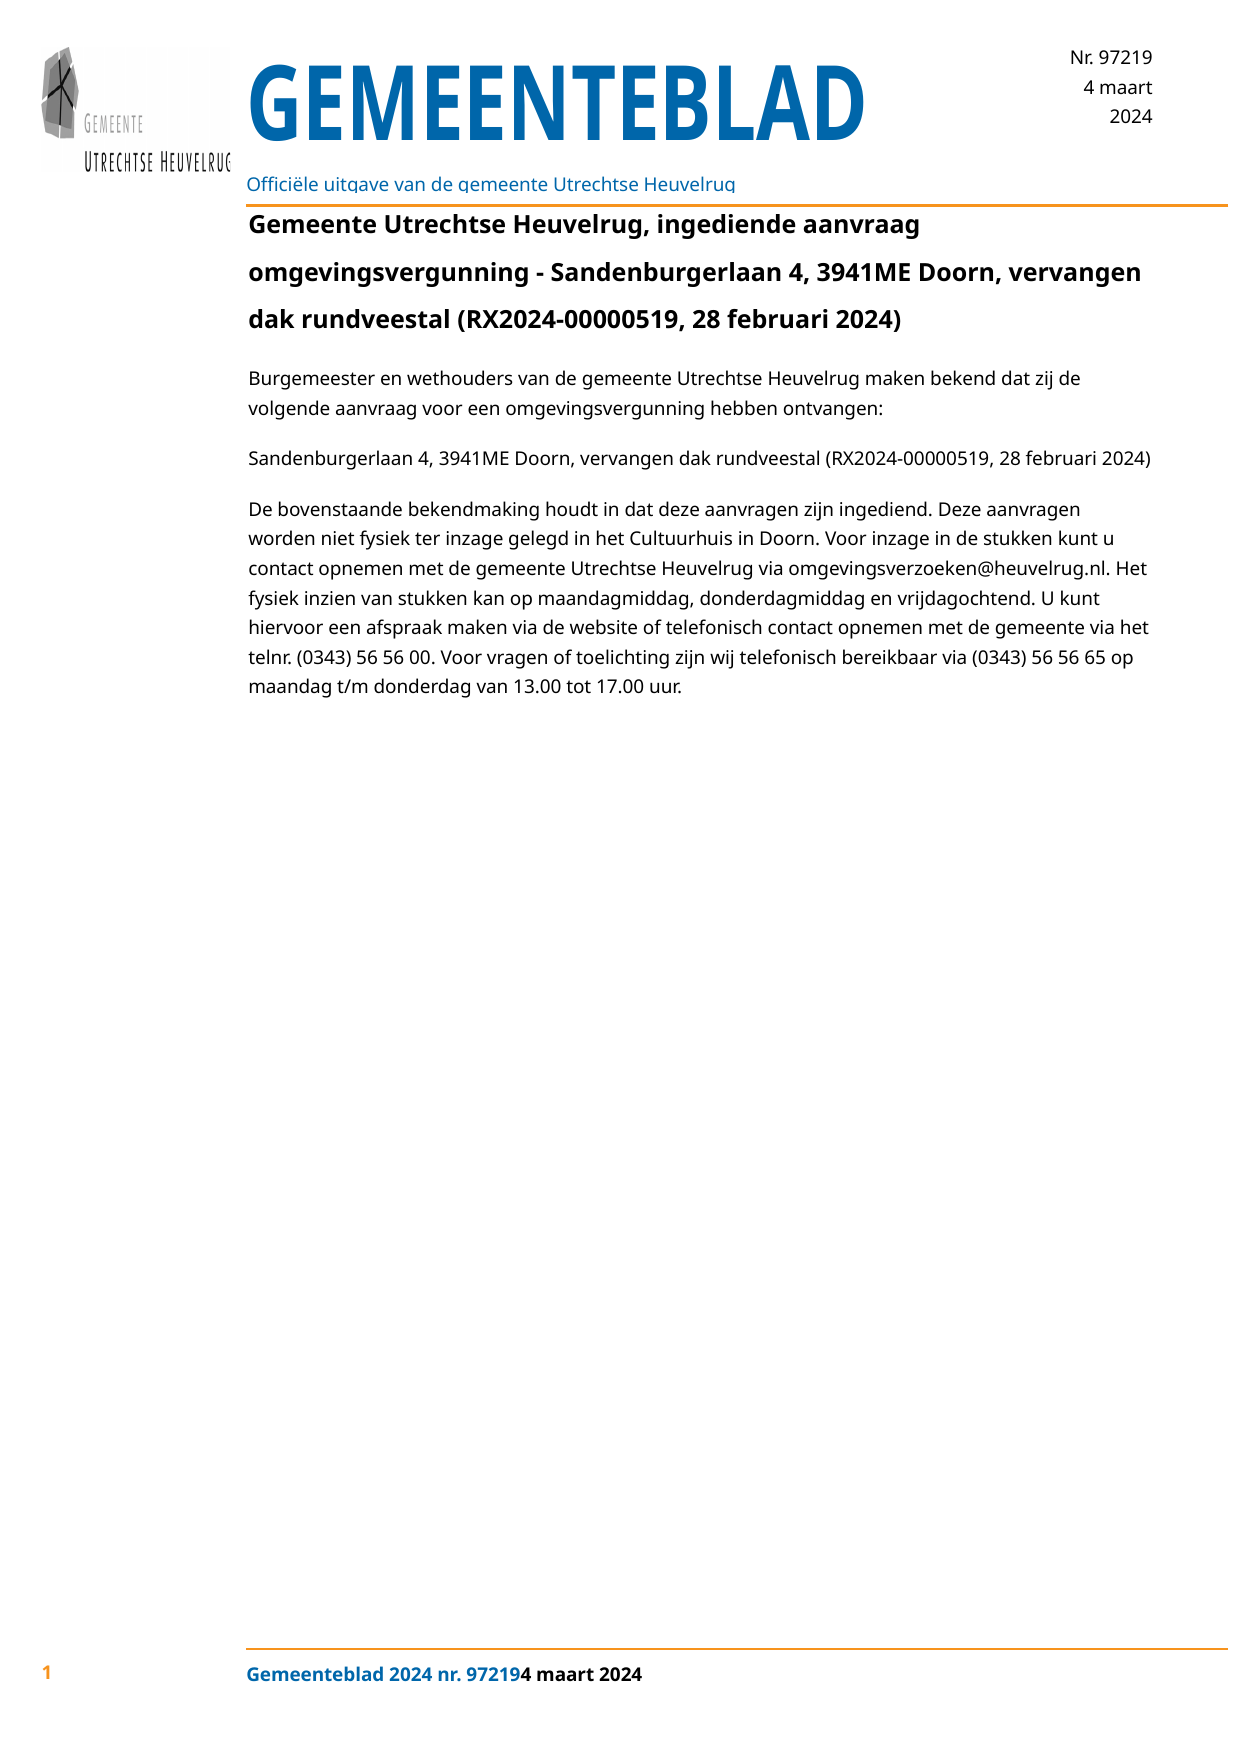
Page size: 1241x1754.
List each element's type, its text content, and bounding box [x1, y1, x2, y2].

text Gemeente Utrechtse Heuvelrug, ingediende aanvraag omgevingsvergunning - Sandenburgerlaan 4, 3941ME Doorn, vervangen dak rundveestal (RX2024-00000519, 28 februari 2024) [248, 207, 1152, 336]
text Burgemeester en wethouders van de gemeente Utrechtse Heuvelrug maken bekend dat zij de volgende aanvraag voor een omgevingsvergunning hebben ontvangen: [248, 366, 1152, 421]
text De bovenstaande bekendmaking houdt in dat deze aanvragen zijn ingediend. Deze aanvragen worden niet fysiek ter inzage gelegd in het Cultuurhuis in Doorn. Voor inzage in de stukken kunt u contact opnemen met de gemeente Utrechtse Heuvelrug via omgevingsverzoeken@heuvelrug.nl. Het fysiek inzien van stukken kan op maandagmiddag, donderdagmiddag en vrijdagochtend. U kunt hiervoor een afspraak maken via de website of telefonisch contact opnemen met de gemeente via het telnr. (0343) 56 56 00. Voor vragen of toelichting zijn wij telefonisch bereikbaar via (0343) 56 56 65 op maandag t/m donderdag van 13.00 tot 17.00 uur. [248, 496, 1152, 699]
text Sandenburgerlaan 4, 3941ME Doorn, vervangen dak rundveestal (RX2024-00000519, 28 februari 2024) [248, 446, 1152, 471]
picture [41, 47, 231, 172]
